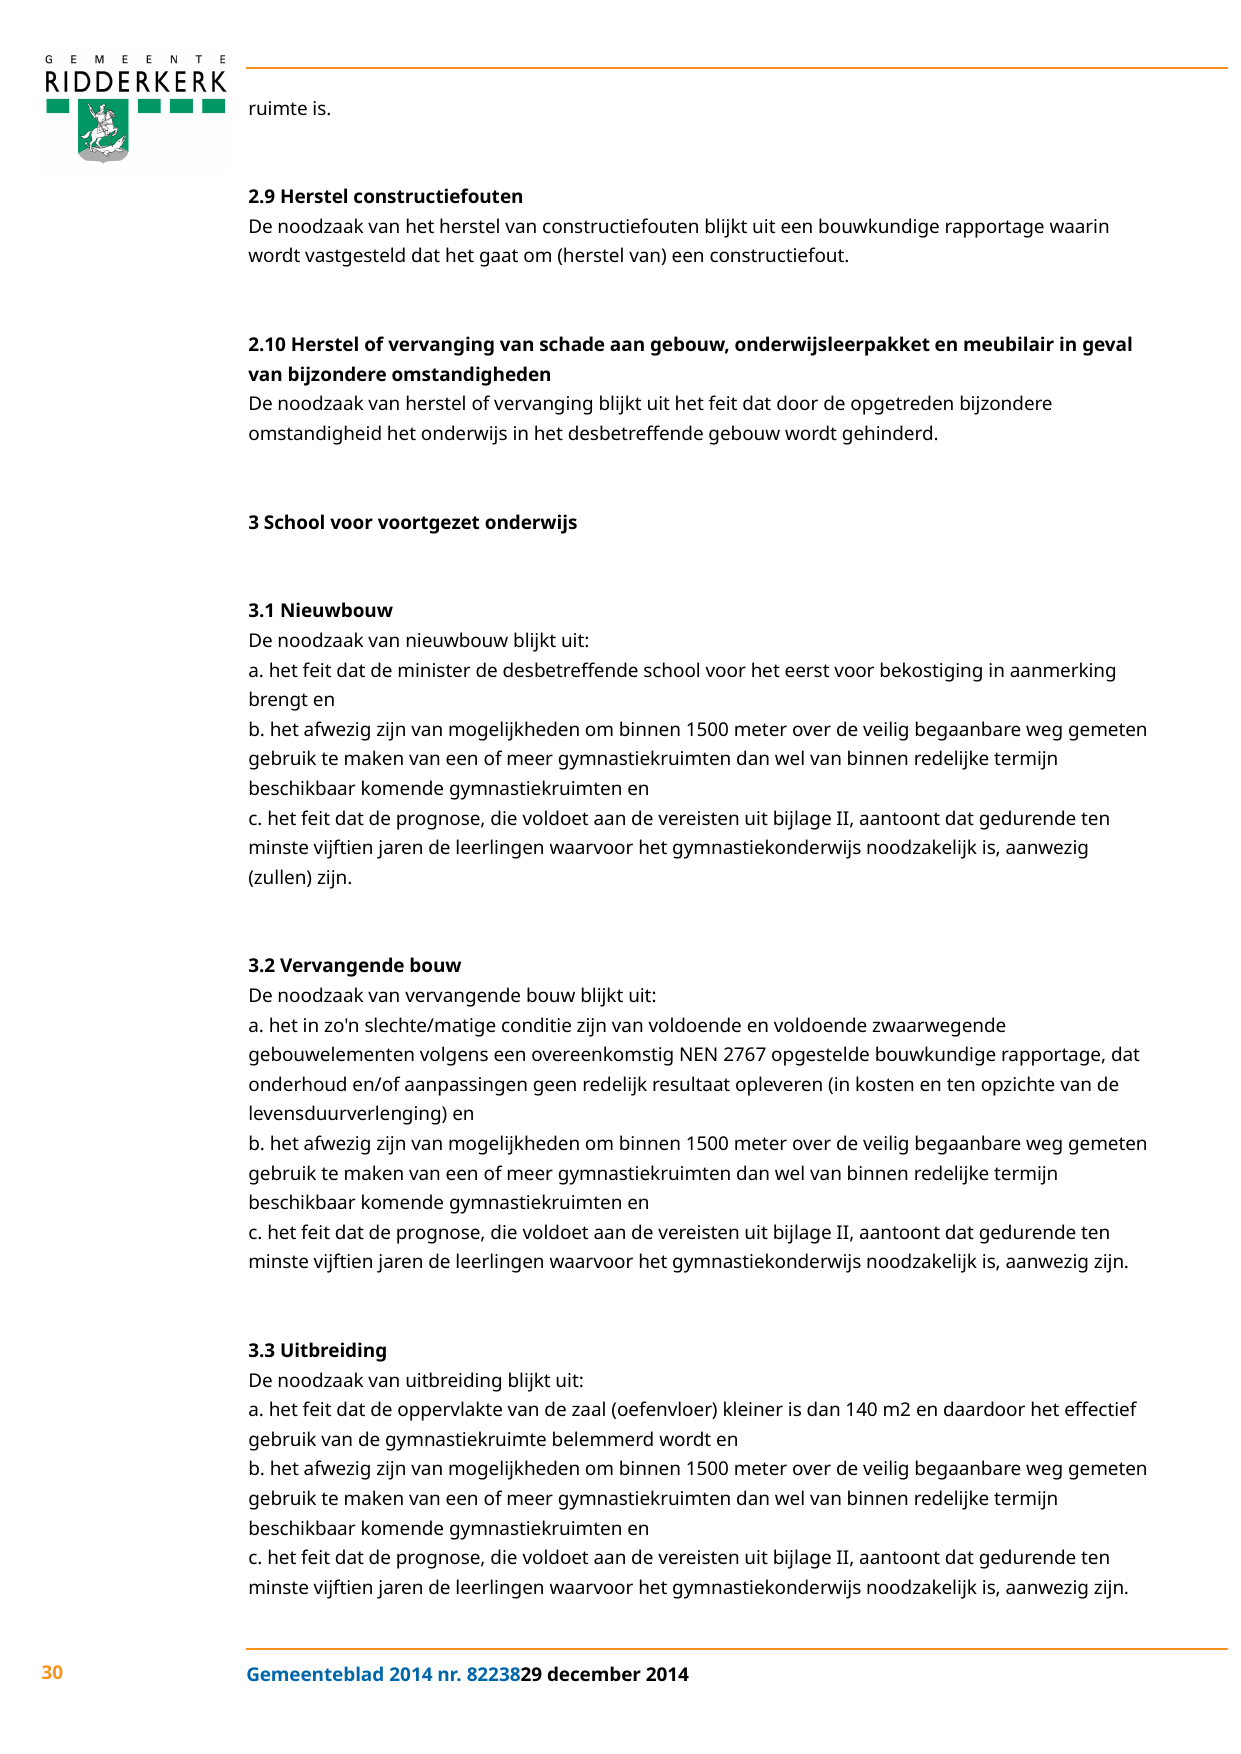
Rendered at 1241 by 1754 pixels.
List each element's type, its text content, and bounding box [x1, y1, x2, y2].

text c. het feit dat de prognose, die voldoet aan de vereisten uit bijlage II, aantoont dat gedurende ten minste vijftien jaren de leerlingen waarvoor het gymnastiekonderwijs noodzakelijk is, aanwezig zijn. [248, 1544, 1152, 1600]
text De noodzaak van herstel of vervanging blijkt uit het feit dat door de opgetreden bijzondere omstandigheid het onderwijs in het desbetreffende gebouw wordt gehinderd. [248, 391, 1152, 446]
text 3.3 Uitbreiding [248, 1337, 1152, 1363]
text ruimte is. [248, 95, 1152, 121]
text De noodzaak van uitbreiding blijkt uit: [248, 1367, 1152, 1393]
text 3.2 Vervangende bouw [248, 953, 1152, 978]
text De noodzaak van vervangende bouw blijkt uit: [248, 982, 1152, 1008]
text a. het in zo'n slechte/matige conditie zijn van voldoende en voldoende zwaarwegende gebouwelementen volgens een overeenkomstig NEN 2767 opgestelde bouwkundige rapportage, dat onderhoud en/of aanpassingen geen redelijk resultaat opleveren (in kosten en ten opzichte van de levensduurverlenging) en [248, 1012, 1152, 1126]
text b. het afwezig zijn van mogelijkheden om binnen 1500 meter over de veilig begaanbare weg gemeten gebruik te maken van een of meer gymnastiekruimten dan wel van binnen redelijke termijn beschikbaar komende gymnastiekruimten en [248, 1456, 1152, 1541]
text 3.1 Nieuwbouw [248, 598, 1152, 623]
text a. het feit dat de oppervlakte van de zaal (oefenvloer) kleiner is dan 140 m2 en daardoor het effectief gebruik van de gymnastiekruimte belemmerd wordt en [248, 1396, 1152, 1452]
text b. het afwezig zijn van mogelijkheden om binnen 1500 meter over de veilig begaanbare weg gemeten gebruik te maken van een of meer gymnastiekruimten dan wel van binnen redelijke termijn beschikbaar komende gymnastiekruimten en [248, 1130, 1152, 1215]
text 2.10 Herstel of vervanging van schade aan gebouw, onderwijsleerpakket en meubilair in geval van bijzondere omstandigheden [248, 331, 1152, 387]
text b. het afwezig zijn van mogelijkheden om binnen 1500 meter over de veilig begaanbare weg gemeten gebruik te maken van een of meer gymnastiekruimten dan wel van binnen redelijke termijn beschikbaar komende gymnastiekruimten en [248, 716, 1152, 801]
text 3 School voor voortgezet onderwijs [248, 509, 1152, 535]
text c. het feit dat de prognose, die voldoet aan de vereisten uit bijlage II, aantoont dat gedurende ten minste vijftien jaren de leerlingen waarvoor het gymnastiekonderwijs noodzakelijk is, aanwezig (zullen) zijn. [248, 805, 1152, 890]
text De noodzaak van nieuwbouw blijkt uit: [248, 627, 1152, 653]
text De noodzaak van het herstel van constructiefouten blijkt uit een bouwkundige rapportage waarin wordt vastgesteld dat het gaat om (herstel van) een constructiefout. [248, 213, 1152, 268]
text c. het feit dat de prognose, die voldoet aan de vereisten uit bijlage II, aantoont dat gedurende ten minste vijftien jaren de leerlingen waarvoor het gymnastiekonderwijs noodzakelijk is, aanwezig zijn. [248, 1219, 1152, 1274]
picture [41, 47, 231, 172]
text 2.9 Herstel constructiefouten [248, 183, 1152, 209]
text a. het feit dat de minister de desbetreffende school voor het eerst voor bekostiging in aanmerking brengt en [248, 657, 1152, 712]
